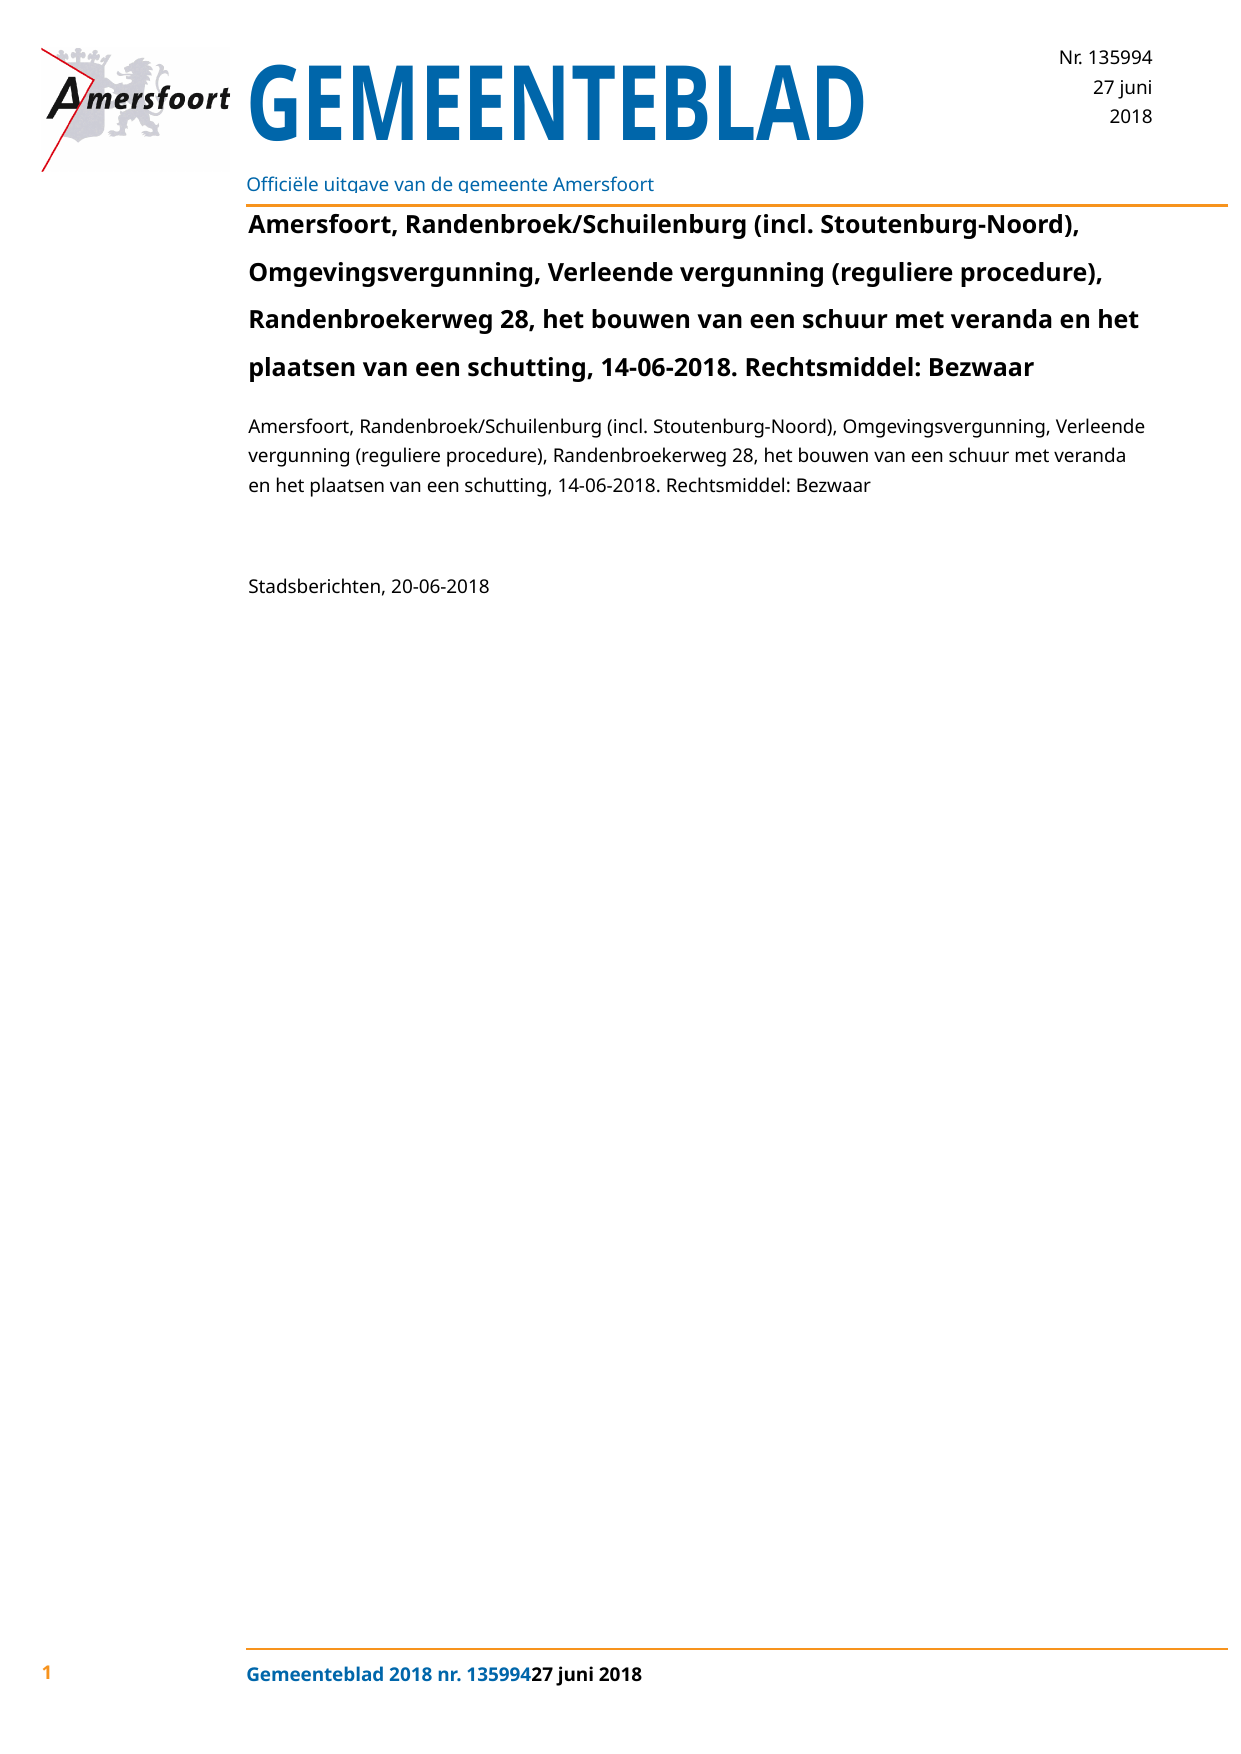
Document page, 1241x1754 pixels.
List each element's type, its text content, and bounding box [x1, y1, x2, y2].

picture [41, 47, 231, 172]
text Amersfoort, Randenbroek/Schuilenburg (incl. Stoutenburg-Noord), Omgevingsvergunning, Verleende vergunning (reguliere procedure), Randenbroekerweg 28, het bouwen van een schuur met veranda en het plaatsen van een schutting, 14-06-2018. Rechtsmiddel: Bezwaar [248, 413, 1152, 498]
text Stadsberichten, 20-06-2018 [248, 573, 1152, 599]
text Amersfoort, Randenbroek/Schuilenburg (incl. Stoutenburg-Noord), Omgevingsvergunning, Verleende vergunning (reguliere procedure), Randenbroekerweg 28, het bouwen van een schuur met veranda en het plaatsen van een schutting, 14-06-2018. Rechtsmiddel: Bezwaar [248, 207, 1152, 384]
